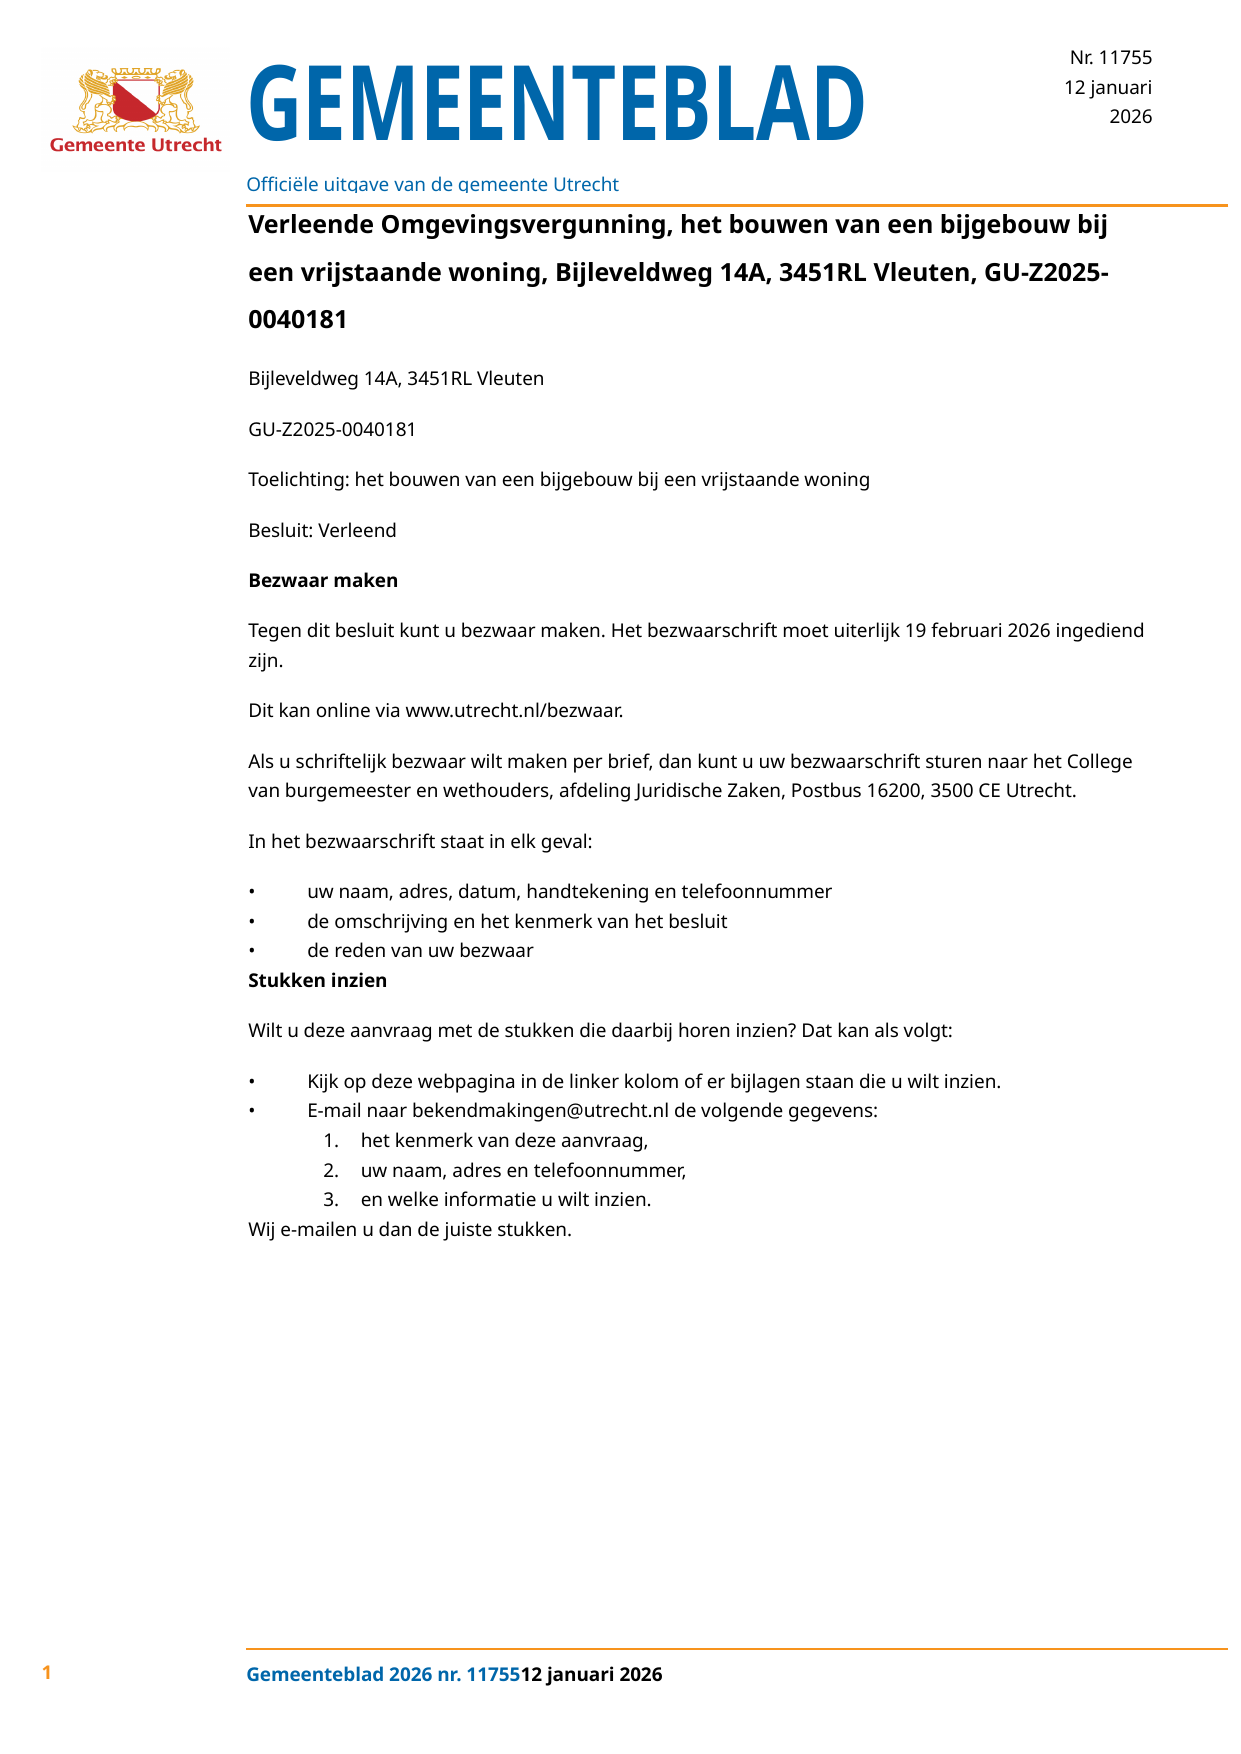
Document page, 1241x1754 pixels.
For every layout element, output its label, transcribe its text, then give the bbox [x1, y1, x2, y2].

list E-mail naar bekendmakingen@utrecht.nl de volgende gegevens: [248, 1098, 1152, 1123]
list uw naam, adres en telefoonnummer, [323, 1157, 1152, 1182]
text Besluit: Verleend [248, 517, 1152, 542]
list Kijk op deze webpagina in de linker kolom of er bijlagen staan die u wilt inzien. [248, 1068, 1152, 1094]
text Bezwaar maken [248, 567, 1152, 593]
text Stukken inzien [248, 967, 1152, 993]
text In het bezwaarschrift staat in elk geval: [248, 828, 1152, 854]
list de omschrijving en het kenmerk van het besluit [248, 908, 1152, 934]
text Toelichting: het bouwen van een bijgebouw bij een vrijstaande woning [248, 466, 1152, 492]
list het kenmerk van deze aanvraag, [323, 1127, 1152, 1153]
text Tegen dit besluit kunt u bezwaar maken. Het bezwaarschrift moet uiterlijk 19 februari 2026 ingediend zijn. [248, 618, 1152, 673]
text Als u schriftelijk bezwaar wilt maken per brief, dan kunt u uw bezwaarschrift sturen naar het College van burgemeester en wethouders, afdeling Juridische Zaken, Postbus 16200, 3500 CE Utrecht. [248, 748, 1152, 803]
list en welke informatie u wilt inzien. [323, 1186, 1152, 1212]
text GU-Z2025-0040181 [248, 416, 1152, 442]
text Dit kan online via www.utrecht.nl/bezwaar. [248, 698, 1152, 723]
text Verleende Omgevingsvergunning, het bouwen van een bijgebouw bij een vrijstaande woning, Bijleveldweg 14A, 3451RL Vleuten, GU-Z2025-0040181 [248, 207, 1152, 336]
list uw naam, adres, datum, handtekening en telefoonnummer [248, 878, 1152, 904]
text Wilt u deze aanvraag met de stukken die daarbij horen inzien? Dat kan als volgt: [248, 1018, 1152, 1043]
picture [41, 47, 231, 172]
text Bijleveldweg 14A, 3451RL Vleuten [248, 366, 1152, 391]
list de reden van uw bezwaar [248, 938, 1152, 963]
text Wij e-mailen u dan de juiste stukken. [248, 1216, 1152, 1242]
